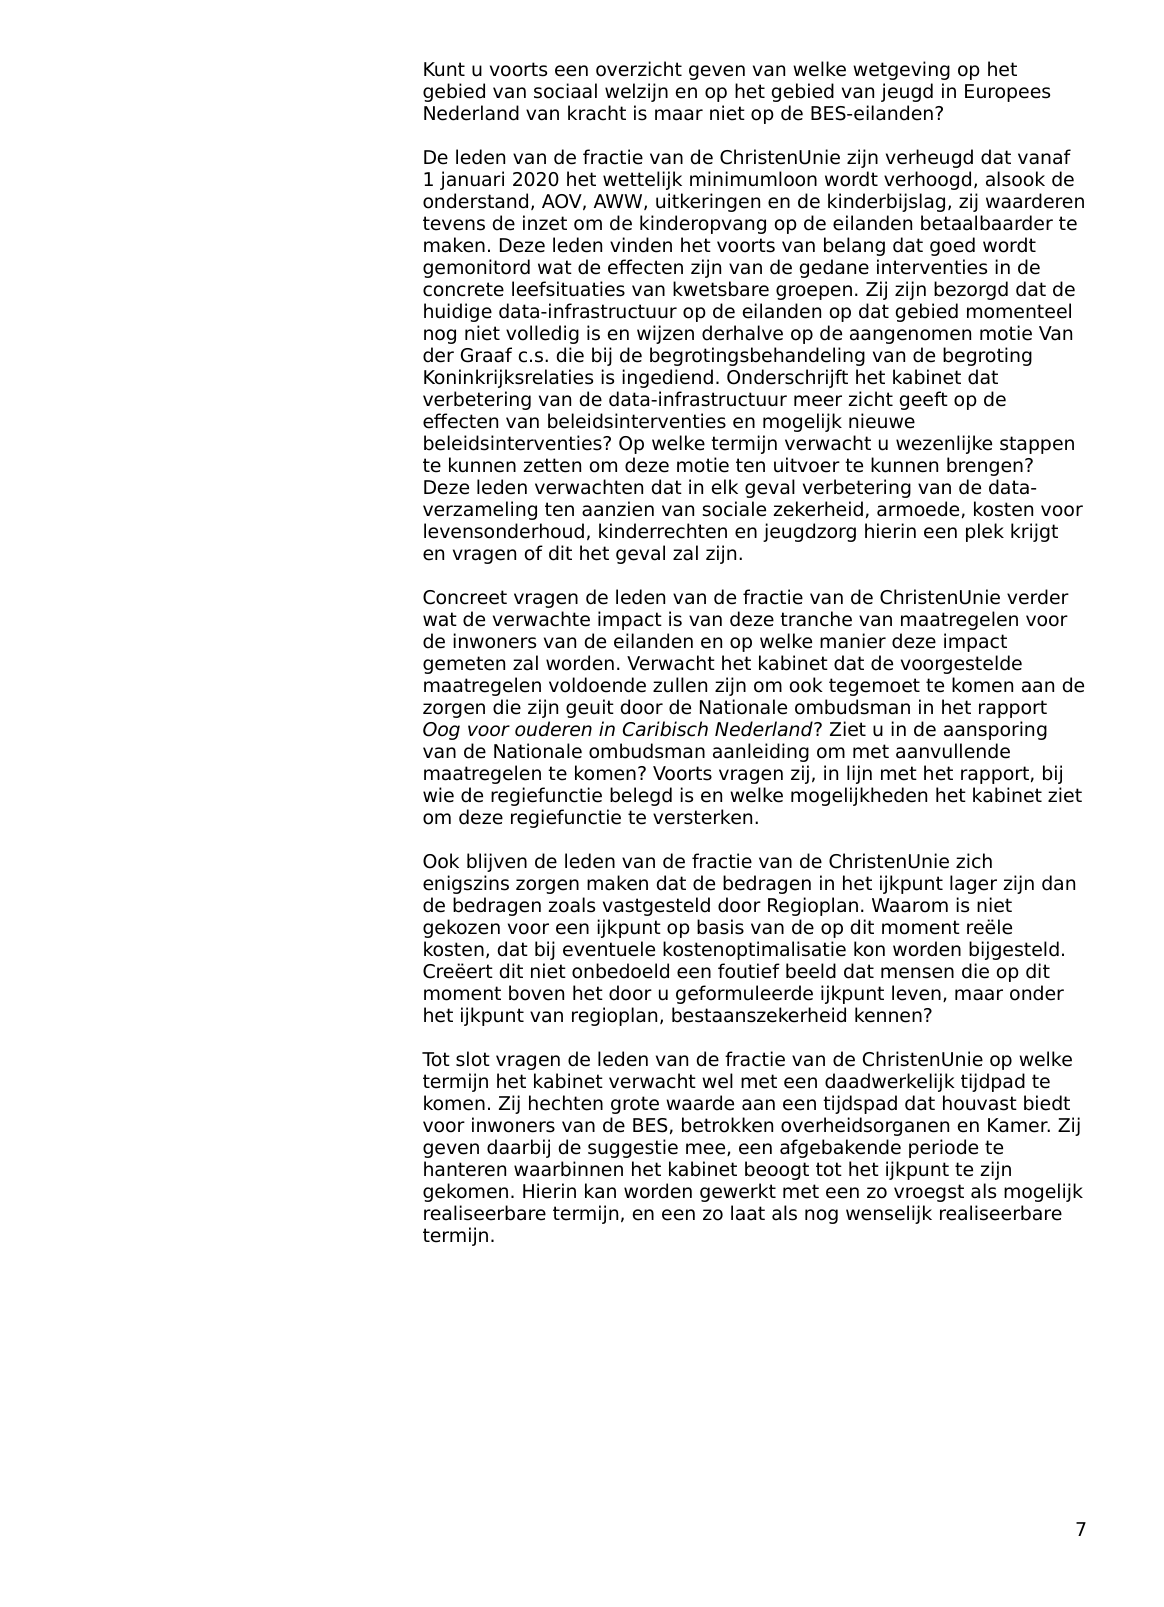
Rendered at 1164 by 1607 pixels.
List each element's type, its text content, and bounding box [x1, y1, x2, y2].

text De leden van de fractie van de ChristenUnie zijn verheugd dat vanaf 1 januari 2020 het wettelijk minimumloon wordt verhoogd, alsook de onderstand, AOV, AWW, uitkeringen en de kinderbijslag, zij waarderen tevens de inzet om de kinderopvang op de eilanden betaalbaarder te maken. Deze leden vinden het voorts van belang dat goed wordt gemonitord wat de effecten zijn van de gedane interventies in de concrete leefsituaties van kwetsbare groepen. Zij zijn bezorgd dat de huidige data-infrastructuur op de eilanden op dat gebied momenteel nog niet volledig is en wijzen derhalve op de aangenomen motie Van der Graaf c.s. die bij de begrotingsbehandeling van de begroting Koninkrijksrelaties is ingediend. Onderschrijft het kabinet dat verbetering van de data-infrastructuur meer zicht geeft op de effecten van beleidsinterventies en mogelijk nieuwe beleidsinterventies? Op welke termijn verwacht u wezenlijke stappen te kunnen zetten om deze motie ten uitvoer te kunnen brengen? Deze leden verwachten dat in elk geval verbetering van de data-verzameling ten aanzien van sociale zekerheid, armoede, kosten voor levensonderhoud, kinderrechten en jeugdzorg hierin een plek krijgt en vragen of dit het geval zal zijn. [422, 147, 1087, 565]
text Tot slot vragen de leden van de fractie van de ChristenUnie op welke termijn het kabinet verwacht wel met een daadwerkelijk tijdpad te komen. Zij hechten grote waarde aan een tijdspad dat houvast biedt voor inwoners van de BES, betrokken overheidsorganen en Kamer. Zij geven daarbij de suggestie mee, een afgebakende periode te hanteren waarbinnen het kabinet beoogt tot het ijkpunt te zijn gekomen. Hierin kan worden gewerkt met een zo vroegst als mogelijk realiseerbare termijn, en een zo laat als nog wenselijk realiseerbare termijn. [422, 1049, 1087, 1247]
text Kunt u voorts een overzicht geven van welke wetgeving op het gebied van sociaal welzijn en op het gebied van jeugd in Europees Nederland van kracht is maar niet op de BES-eilanden? [422, 59, 1087, 125]
text Concreet vragen de leden van de fractie van de ChristenUnie verder wat de verwachte impact is van deze tranche van maatregelen voor de inwoners van de eilanden en op welke manier deze impact gemeten zal worden. Verwacht het kabinet dat de voorgestelde maatregelen voldoende zullen zijn om ook tegemoet te komen aan de zorgen die zijn geuit door de Nationale ombudsman in het rapport Oog voor ouderen in Caribisch Nederland? Ziet u in de aansporing van de Nationale ombudsman aanleiding om met aanvullende maatregelen te komen? Voorts vragen zij, in lijn met het rapport, bij wie de regiefunctie belegd is en welke mogelijkheden het kabinet ziet om deze regiefunctie te versterken. [422, 587, 1087, 829]
text Ook blijven de leden van de fractie van de ChristenUnie zich enigszins zorgen maken dat de bedragen in het ijkpunt lager zijn dan de bedragen zoals vastgesteld door Regioplan. Waarom is niet gekozen voor een ijkpunt op basis van de op dit moment reële kosten, dat bij eventuele kostenoptimalisatie kon worden bijgesteld. Creëert dit niet onbedoeld een foutief beeld dat mensen die op dit moment boven het door u geformuleerde ijkpunt leven, maar onder het ijkpunt van regioplan, bestaanszekerheid kennen? [422, 851, 1087, 1027]
